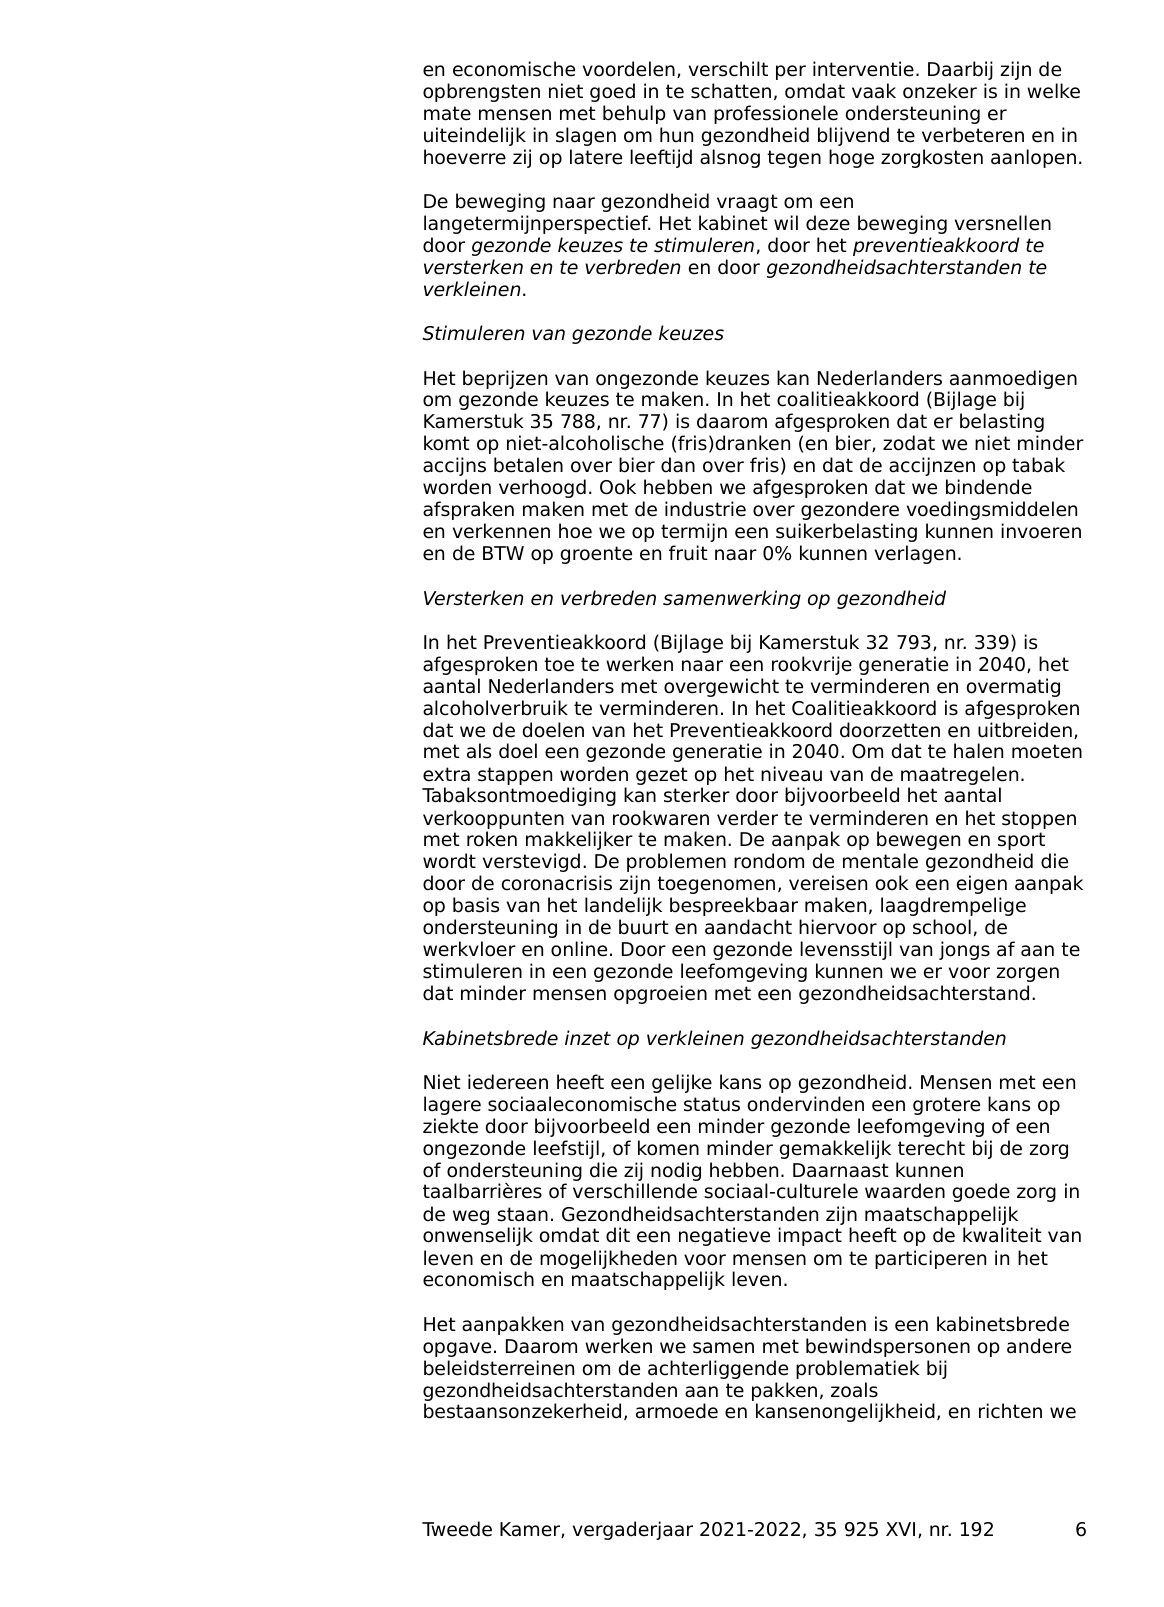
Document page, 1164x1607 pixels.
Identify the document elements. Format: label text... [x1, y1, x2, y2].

text In het Preventieakkoord (Bijlage bij Kamerstuk 32 793, nr. 339) is afgesproken toe te werken naar een rookvrije generatie in 2040, het aantal Nederlanders met overgewicht te verminderen en overmatig alcoholverbruik te verminderen. In het Coalitieakkoord is afgesproken dat we de doelen van het Preventieakkoord doorzetten en uitbreiden, met als doel een gezonde generatie in 2040. Om dat te halen moeten extra stappen worden gezet op het niveau van de maatregelen. Tabaksontmoediging kan sterker door bijvoorbeeld het aantal verkooppunten van rookwaren verder te verminderen en het stoppen met roken makkelijker te maken. De aanpak op bewegen en sport wordt verstevigd. De problemen rondom de mentale gezondheid die door de coronacrisis zijn toegenomen, vereisen ook een eigen aanpak op basis van het landelijk bespreekbaar maken, laagdrempelige ondersteuning in de buurt en aandacht hiervoor op school, de werkvloer en online. Door een gezonde levensstijl van jongs af aan te stimuleren in een gezonde leefomgeving kunnen we er voor zorgen dat minder mensen opgroeien met een gezondheidsachterstand. [422, 632, 1087, 1005]
text en economische voordelen, verschilt per interventie. Daarbij zijn de opbrengsten niet goed in te schatten, omdat vaak onzeker is in welke mate mensen met behulp van professionele ondersteuning er uiteindelijk in slagen om hun gezondheid blijvend te verbeteren en in hoeverre zij op latere leeftijd alsnog tegen hoge zorgkosten aanlopen. [422, 59, 1087, 169]
subtitle Kabinetsbrede inzet op verkleinen gezondheidsachterstanden [422, 1027, 1087, 1049]
text Niet iedereen heeft een gelijke kans op gezondheid. Mensen met een lagere sociaaleconomische status ondervinden een grotere kans op ziekte door bijvoorbeeld een minder gezonde leefomgeving of een ongezonde leefstijl, of komen minder gemakkelijk terecht bij de zorg of ondersteuning die zij nodig hebben. Daarnaast kunnen taalbarrières of verschillende sociaal-culturele waarden goede zorg in de weg staan. Gezondheidsachterstanden zijn maatschappelijk onwenselijk omdat dit een negatieve impact heeft op de kwaliteit van leven en de mogelijkheden voor mensen om te participeren in het economisch en maatschappelijk leven. [422, 1072, 1087, 1291]
text Het beprijzen van ongezonde keuzes kan Nederlanders aanmoedigen om gezonde keuzes te maken. In het coalitieakkoord (Bijlage bij Kamerstuk 35 788, nr. 77) is daarom afgesproken dat er belasting komt op niet-alcoholische (fris)dranken (en bier, zodat we niet minder accijns betalen over bier dan over fris) en dat de accijnzen op tabak worden verhoogd. Ook hebben we afgesproken dat we bindende afspraken maken met de industrie over gezondere voedingsmiddelen en verkennen hoe we op termijn een suikerbelasting kunnen invoeren en de BTW op groente en fruit naar 0% kunnen verlagen. [422, 367, 1087, 565]
subtitle Stimuleren van gezonde keuzes [422, 323, 1087, 345]
subtitle Versterken en verbreden samenwerking op gezondheid [422, 587, 1087, 609]
text Het aanpakken van gezondheidsachterstanden is een kabinetsbrede opgave. Daarom werken we samen met bewindspersonen op andere beleidsterreinen om de achterliggende problematiek bij gezondheidsachterstanden aan te pakken, zoals bestaansonzekerheid, armoede en kansenongelijkheid, en richten we [422, 1313, 1087, 1423]
text De beweging naar gezondheid vraagt om een langetermijnperspectief. Het kabinet wil deze beweging versnellen door gezonde keuzes te stimuleren, door het preventieakkoord te versterken en te verbreden en door gezondheidsachterstanden te verkleinen. [422, 191, 1087, 301]
